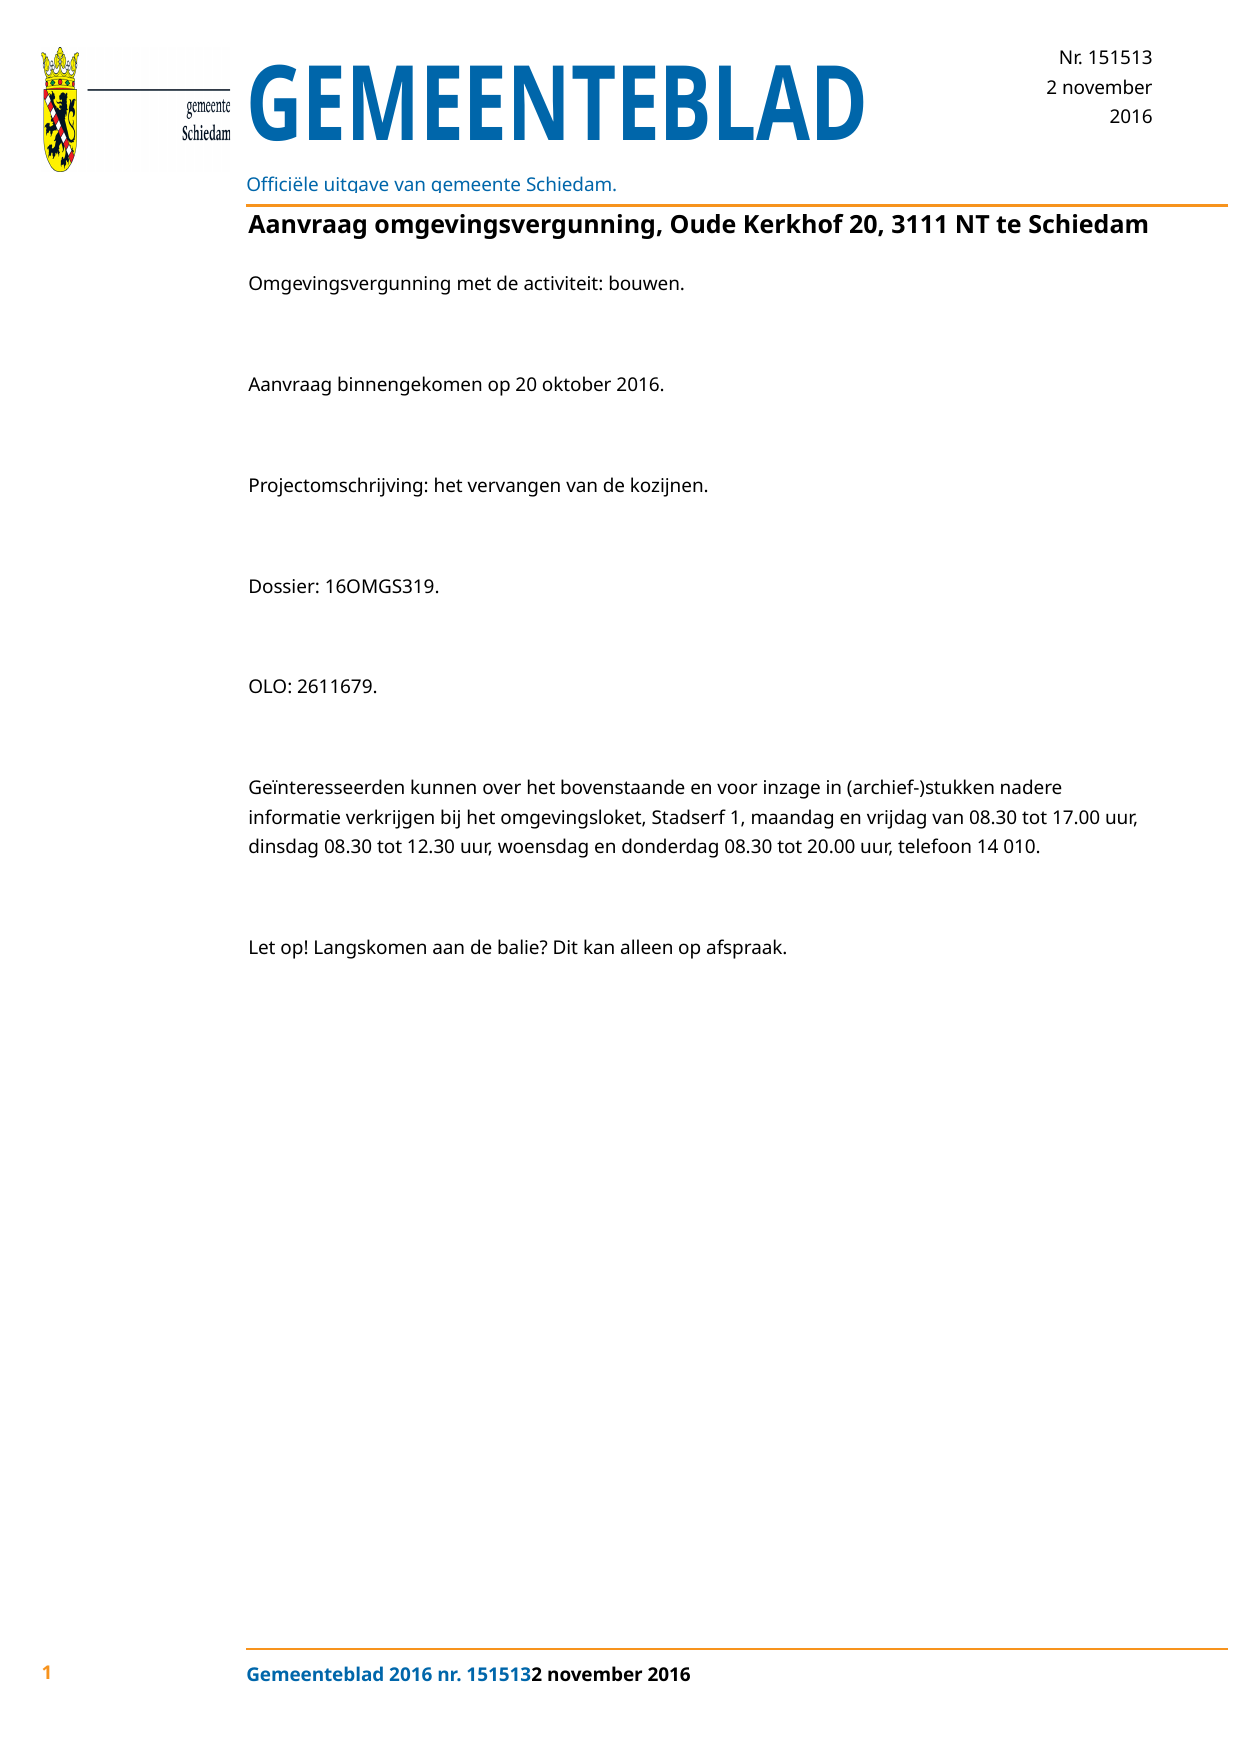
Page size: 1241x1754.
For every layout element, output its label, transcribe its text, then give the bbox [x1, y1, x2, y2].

text Projectomschrijving: het vervangen van de kozijnen. [248, 472, 1152, 498]
picture [41, 47, 231, 172]
text Aanvraag binnengekomen op 20 oktober 2016. [248, 371, 1152, 397]
text Let op! Langskomen aan de balie? Dit kan alleen op afspraak. [248, 934, 1152, 960]
text Geïnteresseerden kunnen over het bovenstaande en voor inzage in (archief-)stukken nadere informatie verkrijgen bij het omgevingsloket, Stadserf 1, maandag en vrijdag van 08.30 tot 17.00 uur, dinsdag 08.30 tot 12.30 uur, woensdag en donderdag 08.30 tot 20.00 uur, telefoon 14 010. [248, 774, 1152, 859]
text OLO: 2611679. [248, 674, 1152, 699]
text Dossier: 16OMGS319. [248, 573, 1152, 598]
text Omgevingsvergunning met de activiteit: bouwen. [248, 270, 1152, 296]
text Aanvraag omgevingsvergunning, Oude Kerkhof 20, 3111 NT te Schiedam [248, 207, 1152, 241]
